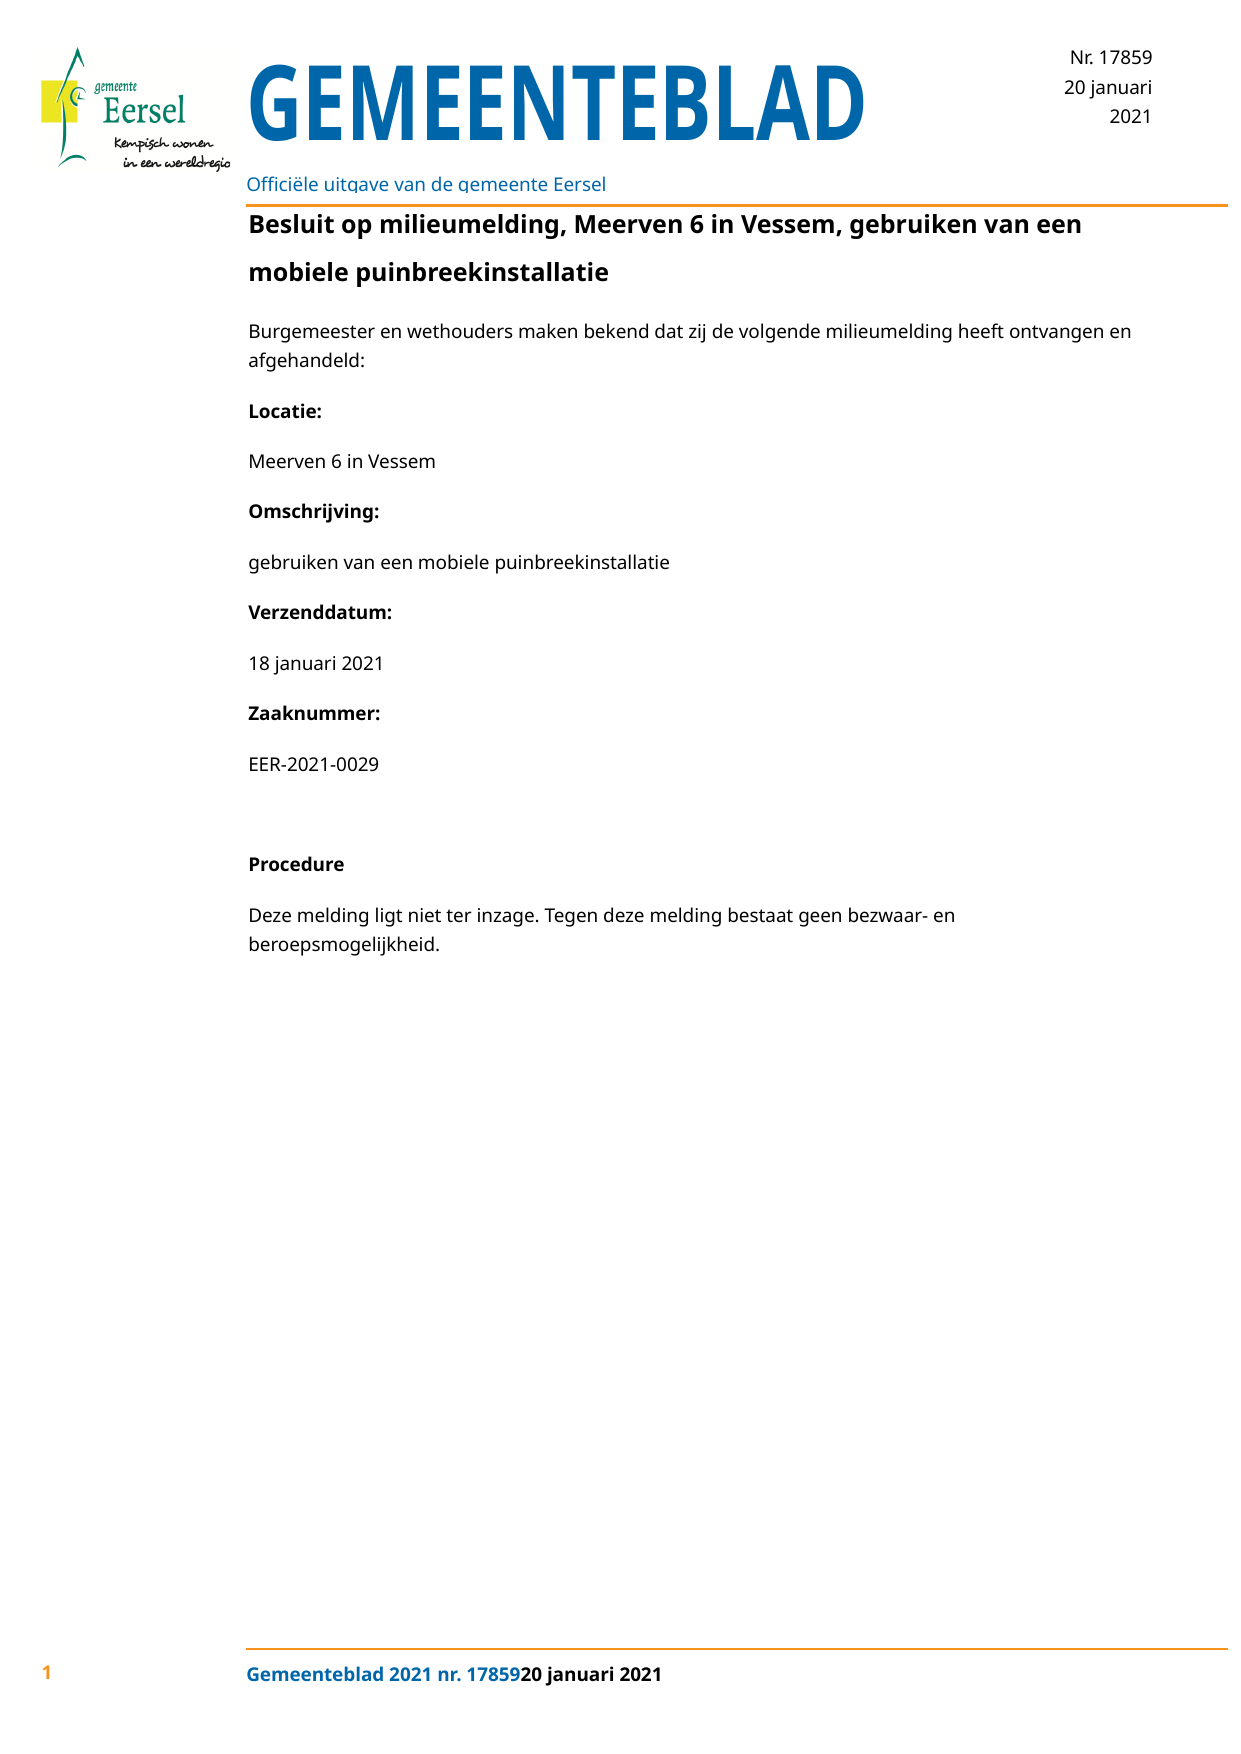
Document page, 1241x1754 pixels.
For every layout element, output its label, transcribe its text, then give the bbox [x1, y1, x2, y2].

text Burgemeester en wethouders maken bekend dat zij de volgende milieumelding heeft ontvangen en afgehandeld: [248, 318, 1152, 373]
text Deze melding ligt niet ter inzage. Tegen deze melding bestaat geen bezwaar- en beroepsmogelijkheid. [248, 902, 1152, 957]
text Meerven 6 in Vessem [248, 448, 1152, 474]
text Besluit op milieumelding, Meerven 6 in Vessem, gebruiken van een mobiele puinbreekinstallatie [248, 207, 1152, 288]
text Locatie: [248, 398, 1152, 424]
text EER-2021-0029 [248, 751, 1152, 777]
text Procedure [248, 852, 1152, 877]
text Omschrijving: [248, 499, 1152, 524]
text Verzenddatum: [248, 599, 1152, 625]
text Zaaknummer: [248, 700, 1152, 726]
text 18 januari 2021 [248, 650, 1152, 676]
picture [41, 47, 231, 172]
text gebruiken van een mobiele puinbreekinstallatie [248, 549, 1152, 575]
